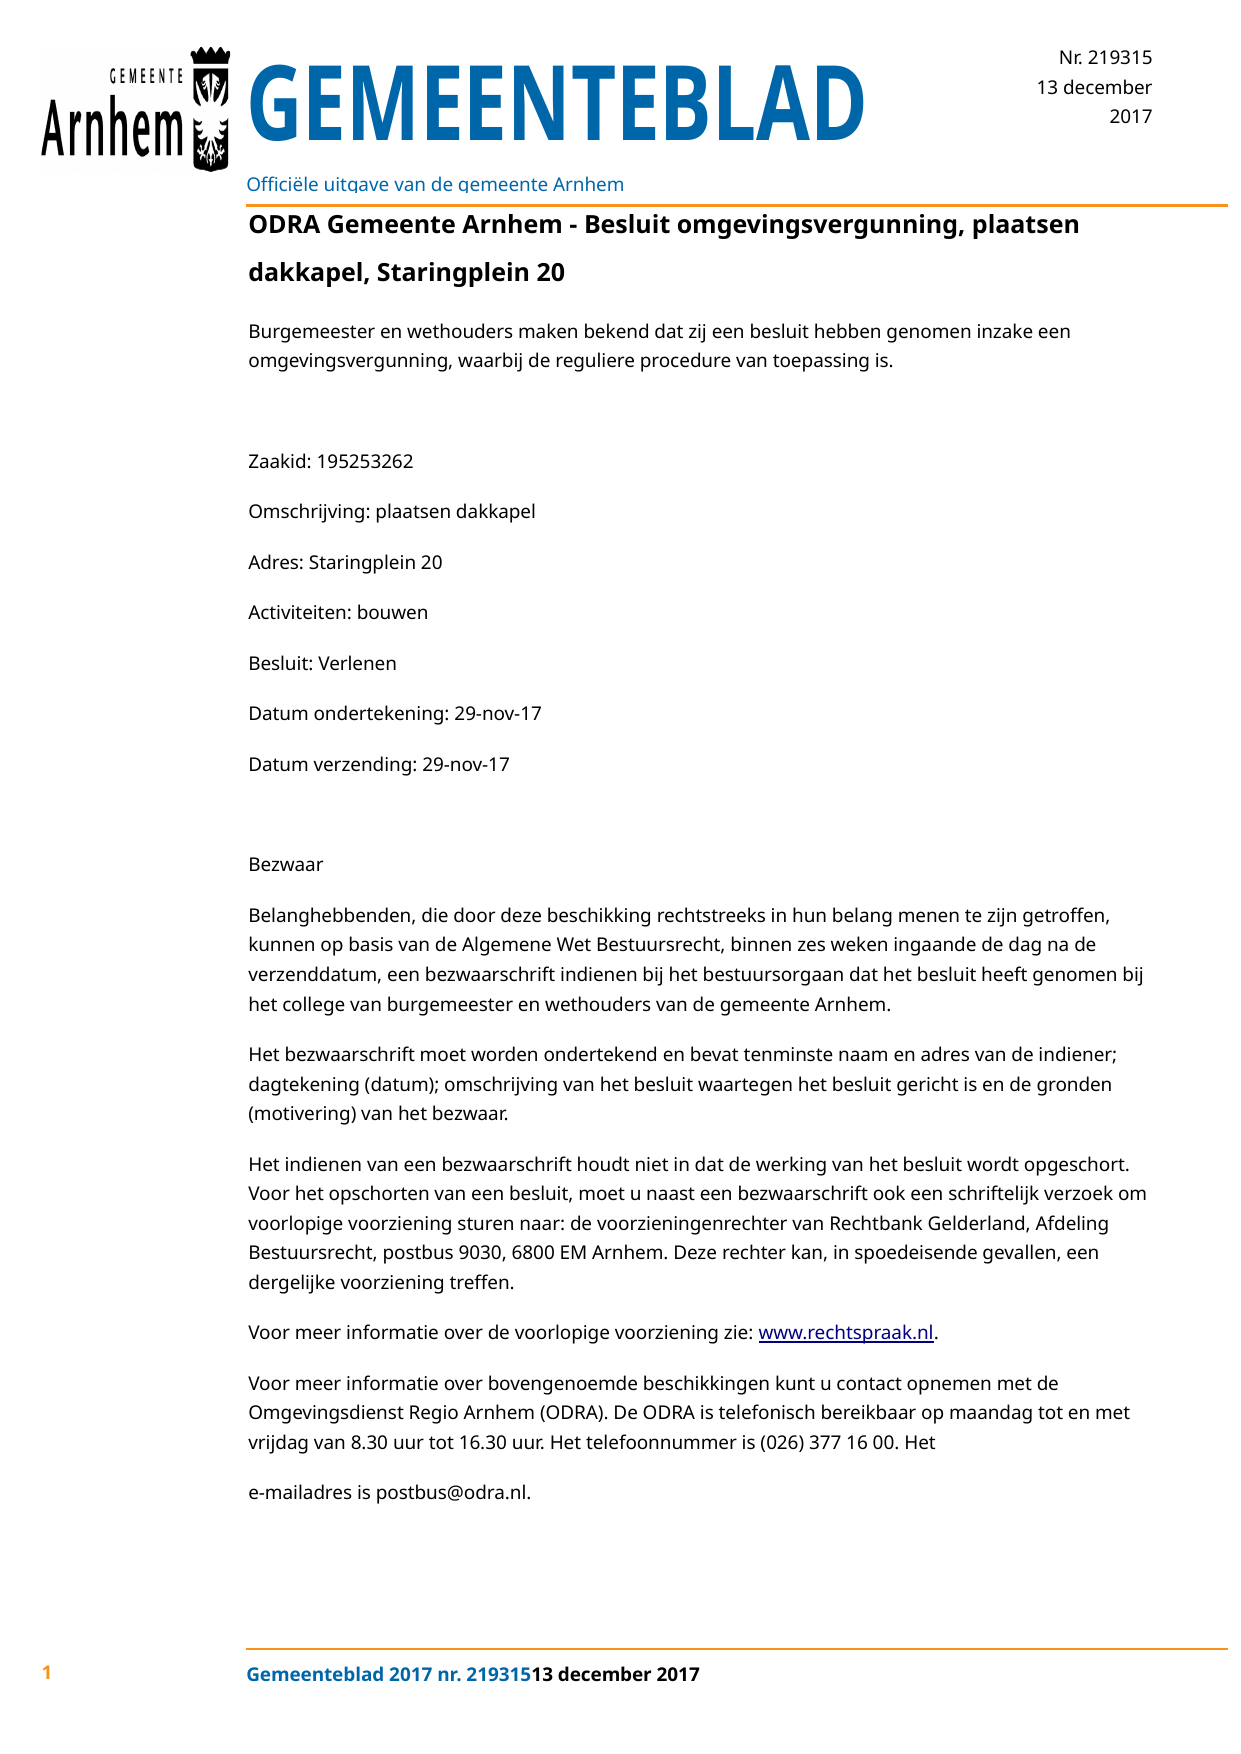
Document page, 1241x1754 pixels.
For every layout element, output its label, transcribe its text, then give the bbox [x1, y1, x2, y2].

text Het bezwaarschrift moet worden ondertekend en bevat tenminste naam en adres van de indiener; dagtekening (datum); omschrijving van het besluit waartegen het besluit gericht is en de gronden (motivering) van het bezwaar. [248, 1041, 1152, 1126]
text Besluit: Verlenen [248, 650, 1152, 676]
text Adres: Staringplein 20 [248, 549, 1152, 575]
text e-mailadres is postbus@odra.nl. [248, 1479, 1152, 1505]
text Bezwaar [248, 852, 1152, 877]
text Activiteiten: bouwen [248, 599, 1152, 625]
text Burgemeester en wethouders maken bekend dat zij een besluit hebben genomen inzake een omgevingsvergunning, waarbij de reguliere procedure van toepassing is. [248, 318, 1152, 373]
text Datum verzending: 29-nov-17 [248, 751, 1152, 777]
text Voor meer informatie over de voorlopige voorziening zie: www.rechtspraak.nl. [248, 1319, 1152, 1345]
text Voor meer informatie over bovengenoemde beschikkingen kunt u contact opnemen met de Omgevingsdienst Regio Arnhem (ODRA). De ODRA is telefonisch bereikbaar op maandag tot en met vrijdag van 8.30 uur tot 16.30 uur. Het telefoonnummer is (026) 377 16 00. Het [248, 1370, 1152, 1455]
text Zaakid: 195253262 [248, 448, 1152, 474]
text Omschrijving: plaatsen dakkapel [248, 499, 1152, 524]
picture [41, 47, 231, 172]
text Belanghebbenden, die door deze beschikking rechtstreeks in hun belang menen te zijn getroffen, kunnen op basis van de Algemene Wet Bestuursrecht, binnen zes weken ingaande de dag na de verzenddatum, een bezwaarschrift indienen bij het bestuursorgaan dat het besluit heeft genomen bij het college van burgemeester en wethouders van de gemeente Arnhem. [248, 902, 1152, 1017]
text ODRA Gemeente Arnhem - Besluit omgevingsvergunning, plaatsen dakkapel, Staringplein 20 [248, 207, 1152, 288]
text Datum ondertekening: 29-nov-17 [248, 700, 1152, 726]
text Het indienen van een bezwaarschrift houdt niet in dat de werking van het besluit wordt opgeschort. Voor het opschorten van een besluit, moet u naast een bezwaarschrift ook een schriftelijk verzoek om voorlopige voorziening sturen naar: de voorzieningenrechter van Rechtbank Gelderland, Afdeling Bestuursrecht, postbus 9030, 6800 EM Arnhem. Deze rechter kan, in spoedeisende gevallen, een dergelijke voorziening treffen. [248, 1151, 1152, 1295]
